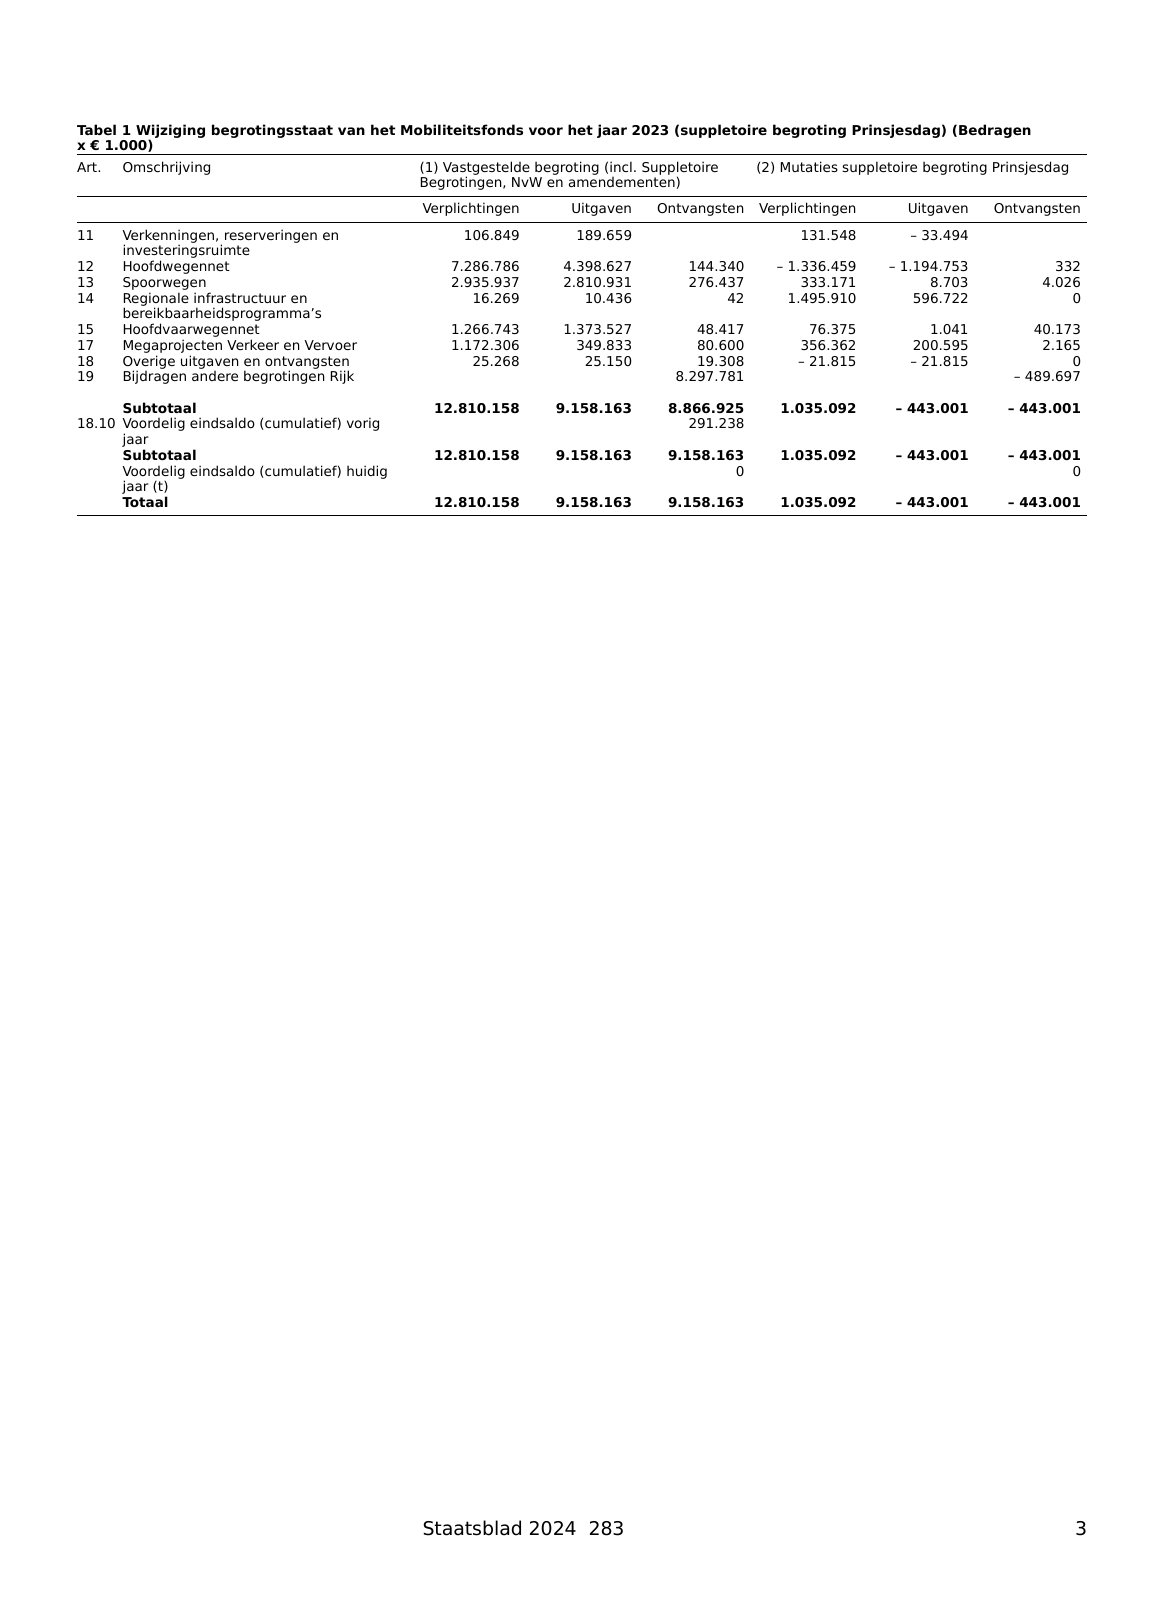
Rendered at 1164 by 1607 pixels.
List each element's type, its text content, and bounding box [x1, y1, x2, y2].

table_cell Voordelig eindsaldo (cumulatief) vorig jaar [116, 416, 413, 448]
table_cell Spoorwegen [116, 275, 413, 290]
table_cell Verkenningen, reserveringen en investeringsruimte [116, 223, 413, 259]
table_cell 80.600 [638, 338, 750, 353]
table_cell 189.659 [526, 223, 638, 259]
table_cell 0 [974, 290, 1087, 322]
table_cell [116, 385, 413, 401]
table_cell 8.703 [862, 275, 974, 290]
table_cell [77, 385, 116, 401]
table_cell Hoofdvaarwegennet [116, 322, 413, 338]
table_cell 2.935.937 [413, 275, 526, 290]
table_cell 12.810.158 [413, 495, 526, 515]
table_cell 4.398.627 [526, 259, 638, 275]
table_cell 9.158.163 [526, 401, 638, 416]
table_cell Verplichtingen [750, 197, 862, 222]
table_cell Bijdragen andere begrotingen Rijk [116, 369, 413, 385]
table_cell 200.595 [862, 338, 974, 353]
table_cell 19.308 [638, 353, 750, 369]
table_cell 1.035.092 [750, 495, 862, 515]
table_cell [862, 464, 974, 495]
table_cell 48.417 [638, 322, 750, 338]
table_cell 291.238 [638, 416, 750, 448]
table_cell 332 [974, 259, 1087, 275]
table_cell 4.026 [974, 275, 1087, 290]
table_cell Ontvangsten [974, 197, 1087, 222]
table_cell [526, 385, 638, 401]
table_cell 12 [77, 259, 116, 275]
table_cell Art. [77, 155, 116, 196]
table_cell [77, 197, 116, 222]
table_cell [862, 385, 974, 401]
table_cell 9.158.163 [526, 448, 638, 463]
table_cell [750, 416, 862, 448]
table_cell 349.833 [526, 338, 638, 353]
table_cell 12.810.158 [413, 448, 526, 463]
table_cell Ontvangsten [638, 197, 750, 222]
table_cell – 443.001 [862, 495, 974, 515]
table_cell 7.286.786 [413, 259, 526, 275]
table_cell [77, 495, 116, 515]
table_cell Subtotaal [116, 448, 413, 463]
table_cell [750, 385, 862, 401]
table_cell – 1.336.459 [750, 259, 862, 275]
table_cell 9.158.163 [526, 495, 638, 515]
table_cell [116, 197, 413, 222]
table_cell Uitgaven [862, 197, 974, 222]
table_cell 144.340 [638, 259, 750, 275]
table_cell 76.375 [750, 322, 862, 338]
table_cell – 21.815 [862, 353, 974, 369]
table_cell [750, 464, 862, 495]
table_cell [974, 223, 1087, 259]
table_cell [413, 385, 526, 401]
table_cell 11 [77, 223, 116, 259]
table_cell 1.035.092 [750, 401, 862, 416]
table_cell [413, 416, 526, 448]
table_cell 0 [974, 353, 1087, 369]
table_cell 42 [638, 290, 750, 322]
table_cell 596.722 [862, 290, 974, 322]
table_cell 1.035.092 [750, 448, 862, 463]
table_cell – 489.697 [974, 369, 1087, 385]
table_cell [750, 369, 862, 385]
table_cell 19 [77, 369, 116, 385]
table_cell 356.362 [750, 338, 862, 353]
table_cell Verplichtingen [413, 197, 526, 222]
table_cell [974, 416, 1087, 448]
table_cell 8.297.781 [638, 369, 750, 385]
table_cell – 443.001 [974, 448, 1087, 463]
table_cell [526, 416, 638, 448]
table_cell [862, 369, 974, 385]
table_cell [413, 369, 526, 385]
table_cell 1.172.306 [413, 338, 526, 353]
table_cell Voordelig eindsaldo (cumulatief) huidig jaar (t) [116, 464, 413, 495]
table_header Tabel 1 Wijziging begrotingsstaat van het Mobiliteitsfonds voor het jaar 2023 (suppletoire begroting Prinsjesdag) (Bedragen x € 1.000) [77, 122, 1087, 154]
table_cell [526, 369, 638, 385]
table_cell 2.810.931 [526, 275, 638, 290]
table_cell 25.268 [413, 353, 526, 369]
table_cell – 443.001 [862, 448, 974, 463]
table_cell 12.810.158 [413, 401, 526, 416]
table_cell 1.041 [862, 322, 974, 338]
table_cell – 443.001 [862, 401, 974, 416]
table_cell 8.866.925 [638, 401, 750, 416]
table_cell 1.373.527 [526, 322, 638, 338]
table_cell 16.269 [413, 290, 526, 322]
table_cell [77, 401, 116, 416]
table_cell Subtotaal [116, 401, 413, 416]
table_cell [862, 416, 974, 448]
table_cell 1.266.743 [413, 322, 526, 338]
table_cell 106.849 [413, 223, 526, 259]
table_cell [638, 223, 750, 259]
table_cell 9.158.163 [638, 495, 750, 515]
table_cell 40.173 [974, 322, 1087, 338]
table_cell 15 [77, 322, 116, 338]
table_cell [974, 385, 1087, 401]
table_cell 18 [77, 353, 116, 369]
table_cell Totaal [116, 495, 413, 515]
table_cell [77, 448, 116, 463]
table_cell (1) Vastgestelde begroting (incl. Suppletoire Begrotingen, NvW en amendementen) [413, 155, 750, 196]
table_cell Uitgaven [526, 197, 638, 222]
table_cell – 1.194.753 [862, 259, 974, 275]
table_cell Regionale infrastructuur en bereikbaarheidsprogramma’s [116, 290, 413, 322]
table_cell – 21.815 [750, 353, 862, 369]
table_cell – 443.001 [974, 495, 1087, 515]
table_cell 18.10 [77, 416, 116, 448]
table_cell 9.158.163 [638, 448, 750, 463]
table_cell [526, 464, 638, 495]
table_cell 25.150 [526, 353, 638, 369]
table_cell 10.436 [526, 290, 638, 322]
table_cell 13 [77, 275, 116, 290]
table_cell [413, 464, 526, 495]
table_cell 14 [77, 290, 116, 322]
table_cell (2) Mutaties suppletoire begroting Prinsjesdag [750, 155, 1087, 196]
table_cell Hoofdwegennet [116, 259, 413, 275]
table_cell Overige uitgaven en ontvangsten [116, 353, 413, 369]
table_cell 0 [974, 464, 1087, 495]
table_cell 333.171 [750, 275, 862, 290]
table_cell – 33.494 [862, 223, 974, 259]
table_cell [77, 464, 116, 495]
table_cell [638, 385, 750, 401]
table_cell 131.548 [750, 223, 862, 259]
table_cell Megaprojecten Verkeer en Vervoer [116, 338, 413, 353]
table_cell 276.437 [638, 275, 750, 290]
table_cell Omschrijving [116, 155, 413, 196]
table_cell 1.495.910 [750, 290, 862, 322]
table_cell 17 [77, 338, 116, 353]
table_cell 0 [638, 464, 750, 495]
table_cell – 443.001 [974, 401, 1087, 416]
table_cell 2.165 [974, 338, 1087, 353]
